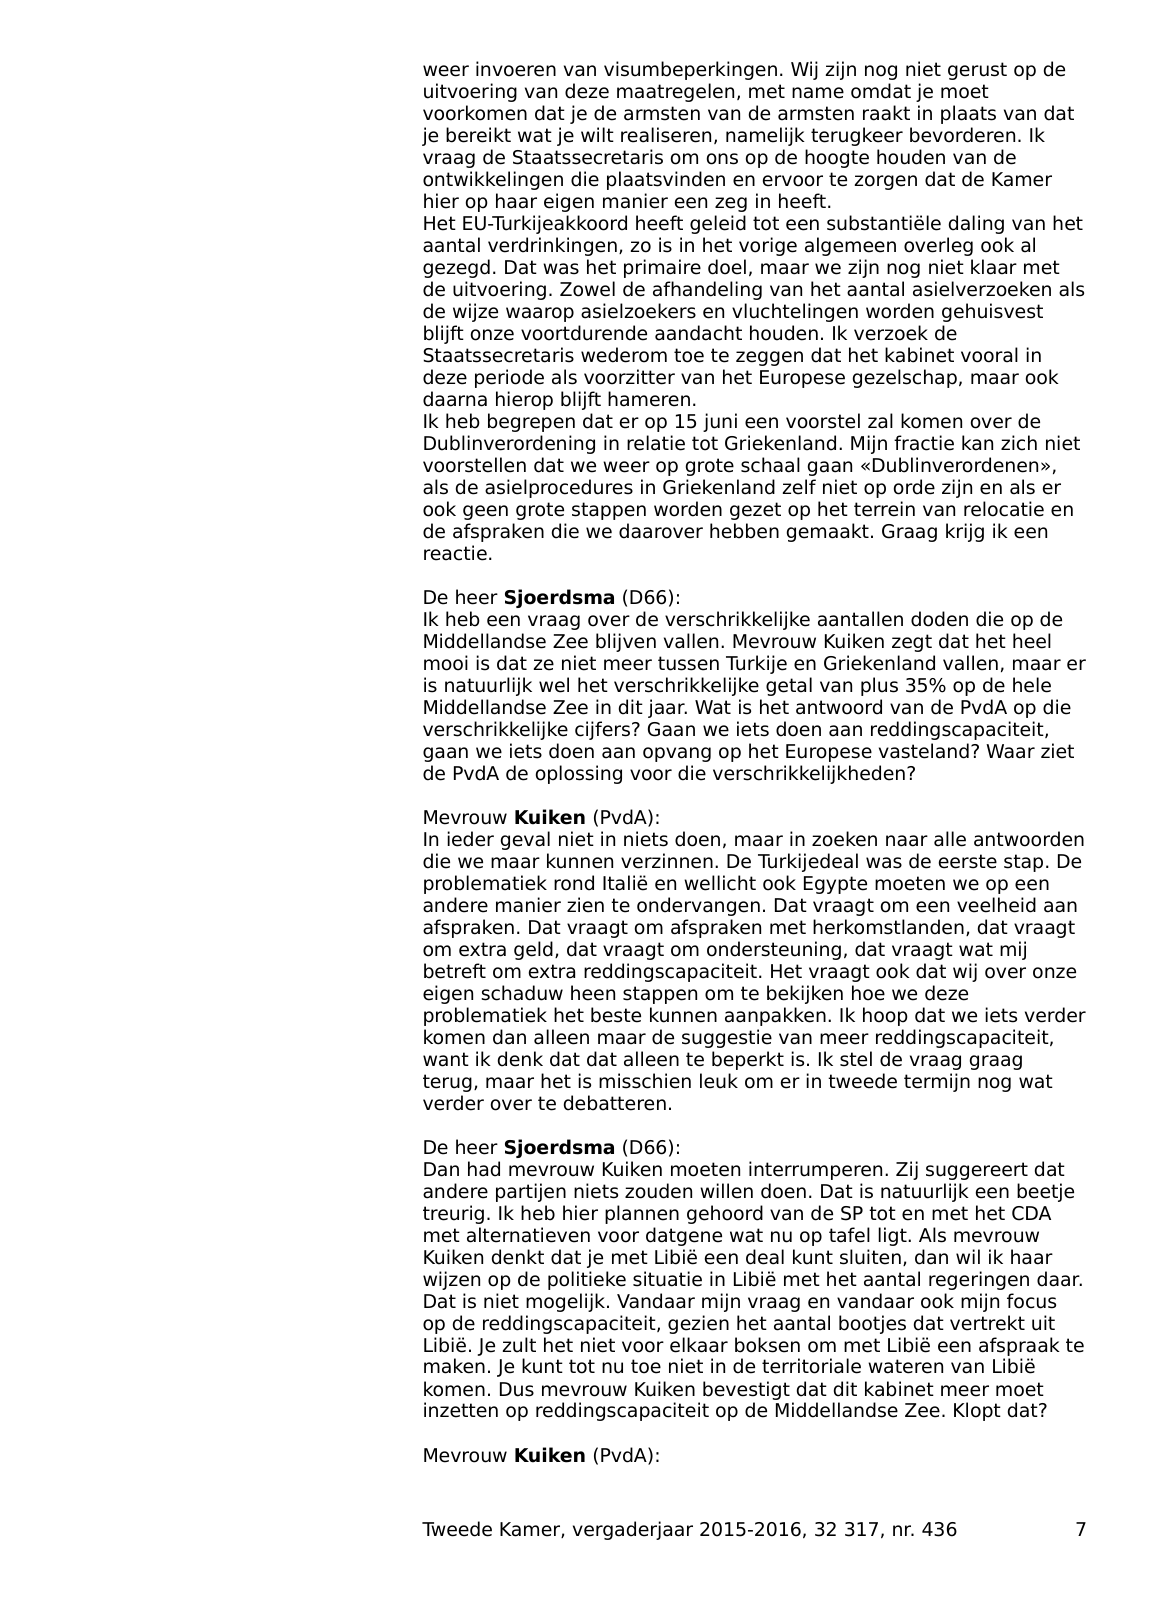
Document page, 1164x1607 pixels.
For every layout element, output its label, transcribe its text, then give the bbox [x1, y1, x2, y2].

text In ieder geval niet in niets doen, maar in zoeken naar alle antwoorden die we maar kunnen verzinnen. De Turkijedeal was de eerste stap. De problematiek rond Italië en wellicht ook Egypte moeten we op een andere manier zien te ondervangen. Dat vraagt om een veelheid aan afspraken. Dat vraagt om afspraken met herkomstlanden, dat vraagt om extra geld, dat vraagt om ondersteuning, dat vraagt wat mij betreft om extra reddingscapaciteit. Het vraagt ook dat wij over onze eigen schaduw heen stappen om te bekijken hoe we deze problematiek het beste kunnen aanpakken. Ik hoop dat we iets verder komen dan alleen maar de suggestie van meer reddingscapaciteit, want ik denk dat dat alleen te beperkt is. Ik stel de vraag graag terug, maar het is misschien leuk om er in tweede termijn nog wat verder over te debatteren. [422, 829, 1087, 1114]
text Ik heb een vraag over de verschrikkelijke aantallen doden die op de Middellandse Zee blijven vallen. Mevrouw Kuiken zegt dat het heel mooi is dat ze niet meer tussen Turkije en Griekenland vallen, maar er is natuurlijk wel het verschrikkelijke getal van plus 35% op de hele Middellandse Zee in dit jaar. Wat is het antwoord van de PvdA op die verschrikkelijke cijfers? Gaan we iets doen aan reddingscapaciteit, gaan we iets doen aan opvang op het Europese vasteland? Waar ziet de PvdA de oplossing voor die verschrikkelijkheden? [422, 609, 1087, 784]
text Het EU-Turkijeakkoord heeft geleid tot een substantiële daling van het aantal verdrinkingen, zo is in het vorige algemeen overleg ook al gezegd. Dat was het primaire doel, maar we zijn nog niet klaar met de uitvoering. Zowel de afhandeling van het aantal asielverzoeken als de wijze waarop asielzoekers en vluchtelingen worden gehuisvest blijft onze voortdurende aandacht houden. Ik verzoek de Staatssecretaris wederom toe te zeggen dat het kabinet vooral in deze periode als voorzitter van het Europese gezelschap, maar ook daarna hierop blijft hameren. [422, 213, 1087, 411]
text weer invoeren van visumbeperkingen. Wij zijn nog niet gerust op de uitvoering van deze maatregelen, met name omdat je moet voorkomen dat je de armsten van de armsten raakt in plaats van dat je bereikt wat je wilt realiseren, namelijk terugkeer bevorderen. Ik vraag de Staatssecretaris om ons op de hoogte houden van de ontwikkelingen die plaatsvinden en ervoor te zorgen dat de Kamer hier op haar eigen manier een zeg in heeft. [422, 59, 1087, 213]
text Dan had mevrouw Kuiken moeten interrumperen. Zij suggereert dat andere partijen niets zouden willen doen. Dat is natuurlijk een beetje treurig. Ik heb hier plannen gehoord van de SP tot en met het CDA met alternatieven voor datgene wat nu op tafel ligt. Als mevrouw Kuiken denkt dat je met Libië een deal kunt sluiten, dan wil ik haar wijzen op de politieke situatie in Libië met het aantal regeringen daar. Dat is niet mogelijk. Vandaar mijn vraag en vandaar ook mijn focus op de reddingscapaciteit, gezien het aantal bootjes dat vertrekt uit Libië. Je zult het niet voor elkaar boksen om met Libië een afspraak te maken. Je kunt tot nu toe niet in de territoriale wateren van Libië komen. Dus mevrouw Kuiken bevestigt dat dit kabinet meer moet inzetten op reddingscapaciteit op de Middellandse Zee. Klopt dat? [422, 1159, 1087, 1422]
text Mevrouw Kuiken (PvdA): [422, 807, 1087, 829]
text De heer Sjoerdsma (D66): [422, 1137, 1087, 1159]
text Ik heb begrepen dat er op 15 juni een voorstel zal komen over de Dublinverordening in relatie tot Griekenland. Mijn fractie kan zich niet voorstellen dat we weer op grote schaal gaan «Dublinverordenen», als de asielprocedures in Griekenland zelf niet op orde zijn en als er ook geen grote stappen worden gezet op het terrein van relocatie en de afspraken die we daarover hebben gemaakt. Graag krijg ik een reactie. [422, 411, 1087, 564]
text De heer Sjoerdsma (D66): [422, 587, 1087, 609]
text Mevrouw Kuiken (PvdA): [422, 1444, 1087, 1467]
